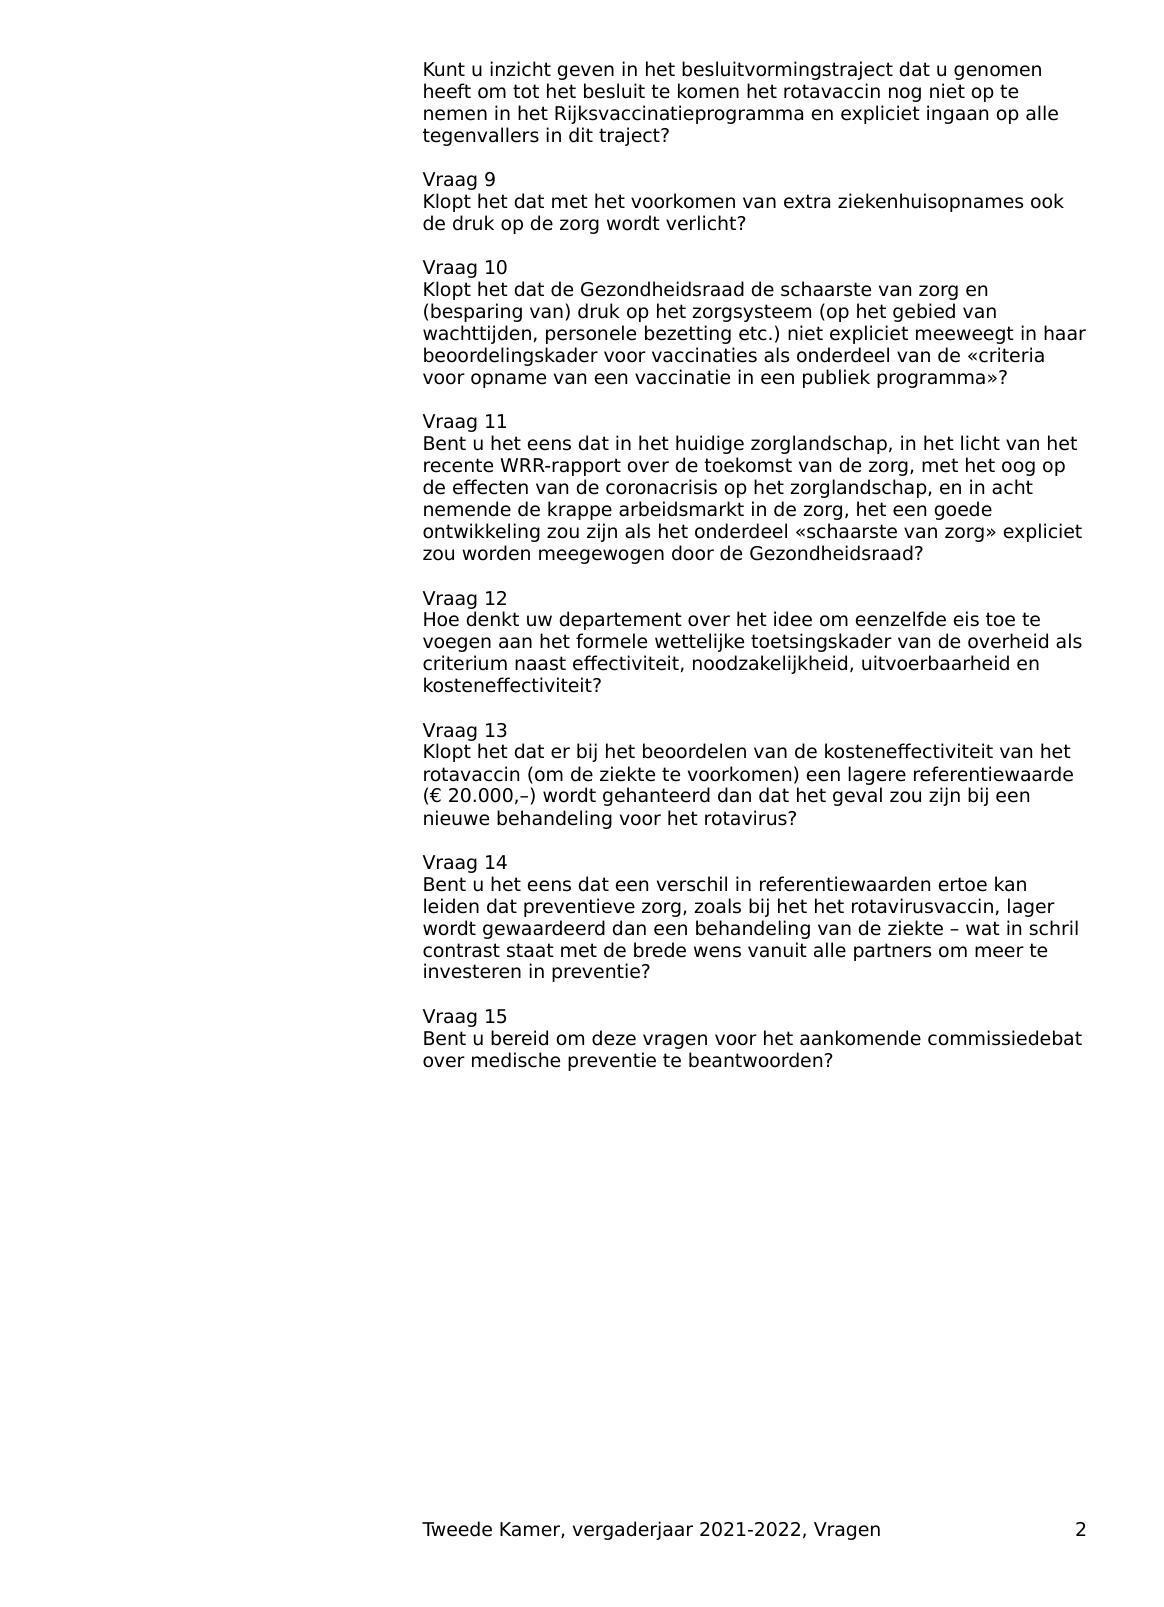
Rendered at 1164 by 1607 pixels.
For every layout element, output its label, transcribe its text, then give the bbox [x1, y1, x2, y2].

text Vraag 10 [422, 257, 1087, 279]
text Hoe denkt uw departement over het idee om eenzelfde eis toe te voegen aan het formele wettelijke toetsingskader van de overheid als criterium naast effectiviteit, noodzakelijkheid, uitvoerbaarheid en kosteneffectiviteit? [422, 609, 1087, 697]
text Vraag 14 [422, 852, 1087, 873]
text Vraag 9 [422, 169, 1087, 191]
text Bent u het eens dat een verschil in referentiewaarden ertoe kan leiden dat preventieve zorg, zoals bij het het rotavirusvaccin, lager wordt gewaardeerd dan een behandeling van de ziekte – wat in schril contrast staat met de brede wens vanuit alle partners om meer te investeren in preventie? [422, 873, 1087, 983]
text Bent u het eens dat in het huidige zorglandschap, in het licht van het recente WRR-rapport over de toekomst van de zorg, met het oog op de effecten van de coronacrisis op het zorglandschap, en in acht nemende de krappe arbeidsmarkt in de zorg, het een goede ontwikkeling zou zijn als het onderdeel «schaarste van zorg» expliciet zou worden meegewogen door de Gezondheidsraad? [422, 433, 1087, 565]
text Vraag 12 [422, 587, 1087, 609]
text Bent u bereid om deze vragen voor het aankomende commissiedebat over medische preventie te beantwoorden? [422, 1028, 1087, 1072]
text Klopt het dat met het voorkomen van extra ziekenhuisopnames ook de druk op de zorg wordt verlicht? [422, 191, 1087, 235]
text Vraag 15 [422, 1006, 1087, 1028]
text Kunt u inzicht geven in het besluitvormingstraject dat u genomen heeft om tot het besluit te komen het rotavaccin nog niet op te nemen in het Rijksvaccinatieprogramma en expliciet ingaan op alle tegenvallers in dit traject? [422, 59, 1087, 147]
text Vraag 13 [422, 719, 1087, 741]
text Klopt het dat de Gezondheidsraad de schaarste van zorg en (besparing van) druk op het zorgsysteem (op het gebied van wachttijden, personele bezetting etc.) niet expliciet meeweegt in haar beoordelingskader voor vaccinaties als onderdeel van de «criteria voor opname van een vaccinatie in een publiek programma»? [422, 279, 1087, 389]
text Klopt het dat er bij het beoordelen van de kosteneffectiviteit van het rotavaccin (om de ziekte te voorkomen) een lagere referentiewaarde (€ 20.000,–) wordt gehanteerd dan dat het geval zou zijn bij een nieuwe behandeling voor het rotavirus? [422, 741, 1087, 829]
text Vraag 11 [422, 411, 1087, 433]
